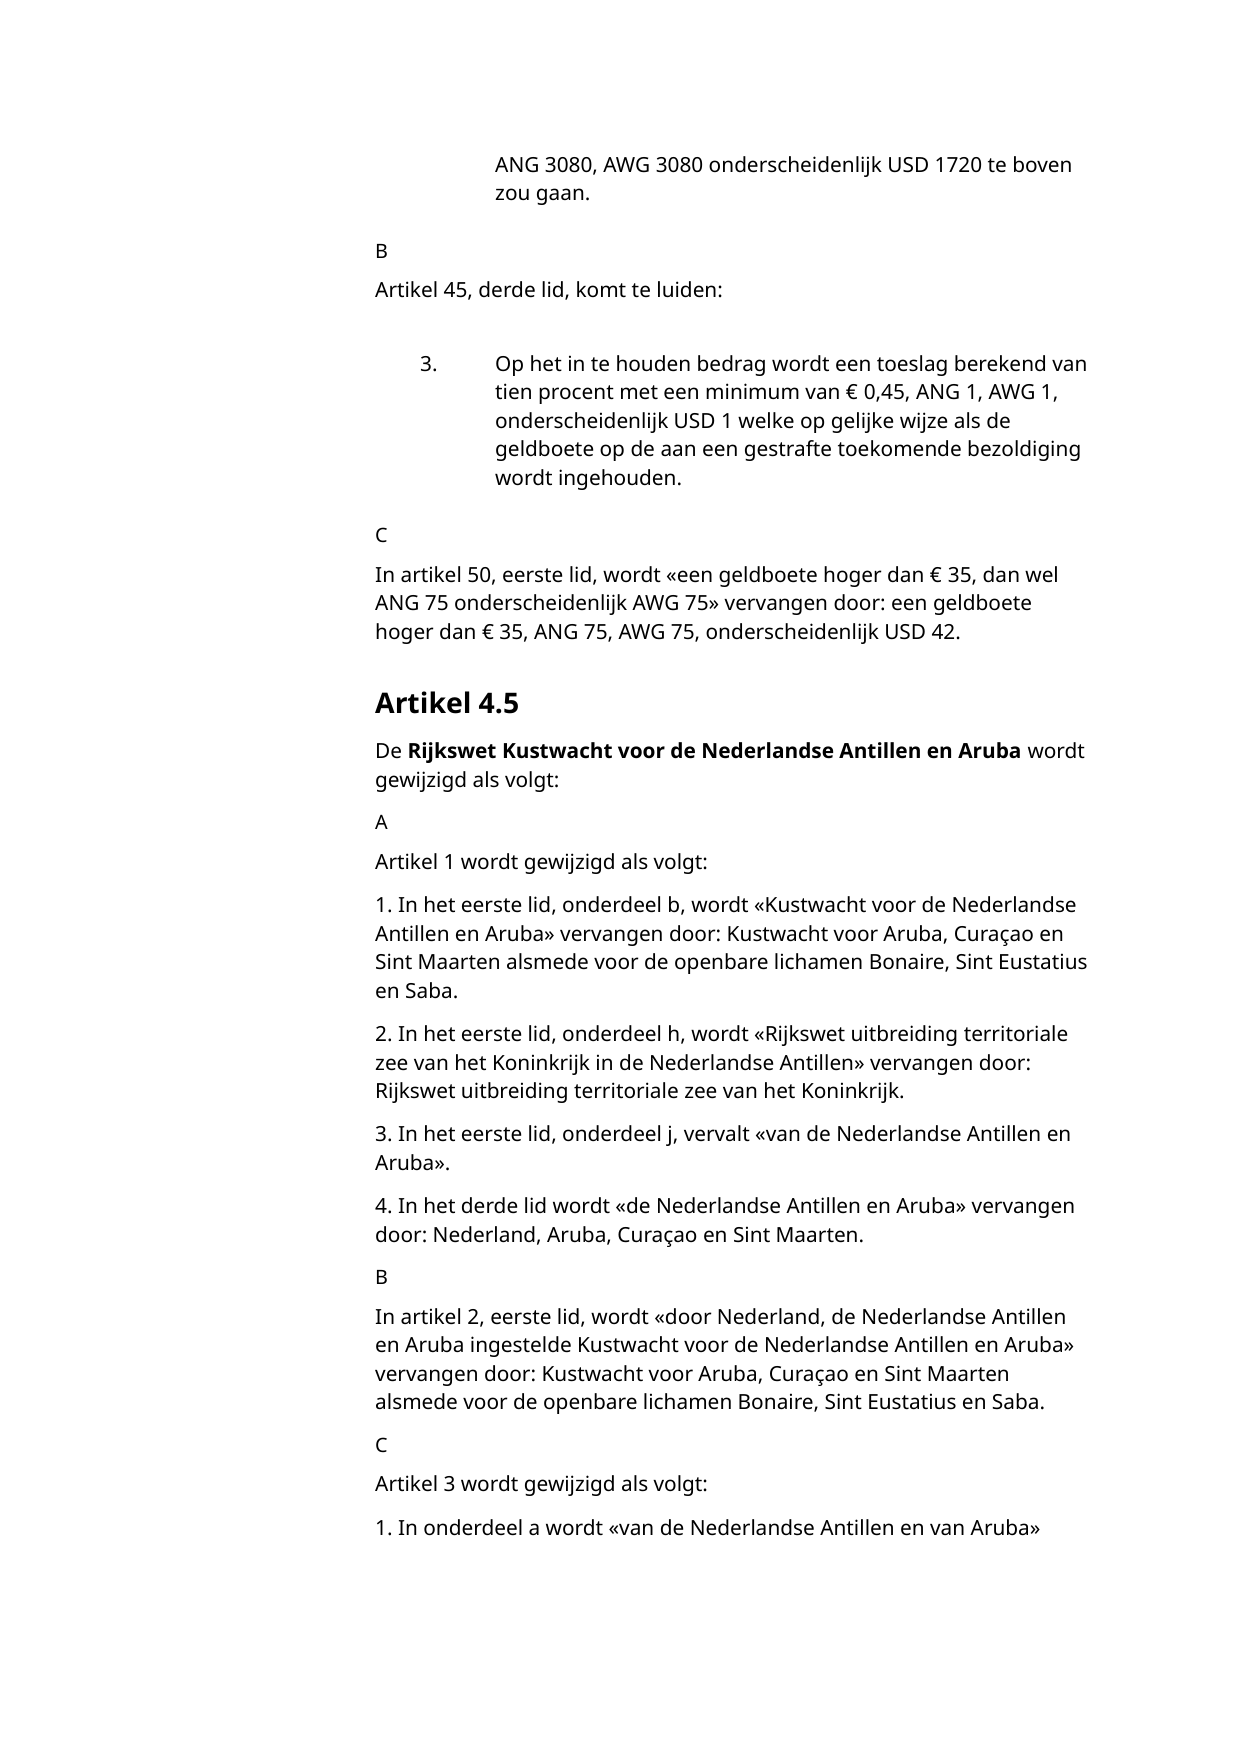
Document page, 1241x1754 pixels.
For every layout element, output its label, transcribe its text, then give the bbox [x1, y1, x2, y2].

text In artikel 2, eerste lid, wordt «door Nederland, de Nederlandse Antillen en Aruba ingestelde Kustwacht voor de Nederlandse Antillen en Aruba» vervangen door: Kustwacht voor Aruba, Curaçao en Sint Maarten alsmede voor de openbare lichamen Bonaire, Sint Eustatius en Saba. [375, 1302, 1090, 1416]
text 1. In het eerste lid, onderdeel b, wordt «Kustwacht voor de Nederlandse Antillen en Aruba» vervangen door: Kustwacht voor Aruba, Curaçao en Sint Maarten alsmede voor de openbare lichamen Bonaire, Sint Eustatius en Saba. [375, 891, 1090, 1004]
text 4. In het derde lid wordt «de Nederlandse Antillen en Aruba» vervangen door: Nederland, Aruba, Curaçao en Sint Maarten. [375, 1191, 1090, 1248]
text In artikel 50, eerste lid, wordt «een geldboete hoger dan € 35, dan wel ANG 75 onderscheidenlijk AWG 75» vervangen door: een geldboete hoger dan € 35, ANG 75, AWG 75, onderscheidenlijk USD 42. [375, 560, 1090, 645]
text B [375, 237, 1090, 264]
list ANG 3080, AWG 3080 onderscheidenlijk USD 1720 te boven zou gaan. [420, 150, 1090, 207]
text 1. In onderdeel a wordt «van de Nederlandse Antillen en van Aruba» [375, 1513, 1090, 1541]
text 3. In het eerste lid, onderdeel j, vervalt «van de Nederlandse Antillen en Aruba». [375, 1119, 1090, 1176]
text C [375, 1431, 1090, 1458]
text A [375, 808, 1090, 835]
text Artikel 45, derde lid, komt te luiden: [375, 276, 1090, 304]
text De Rijkswet Kustwacht voor de Nederlandse Antillen en Aruba wordt gewijzigd als volgt: [375, 736, 1090, 793]
text 2. In het eerste lid, onderdeel h, wordt «Rijkswet uitbreiding territoriale zee van het Koninkrijk in de Nederlandse Antillen» vervangen door: Rijkswet uitbreiding territoriale zee van het Koninkrijk. [375, 1019, 1090, 1104]
text C [375, 521, 1090, 548]
subtitle Artikel 4.5 [375, 683, 1090, 721]
text Artikel 3 wordt gewijzigd als volgt: [375, 1469, 1090, 1498]
list Op het in te houden bedrag wordt een toeslag berekend van tien procent met een minimum van € 0,45, ANG 1, AWG 1, onderscheidenlijk USD 1 welke op gelijke wijze als de geldboete op de aan een gestrafte toekomende bezoldiging wordt ingehouden. [420, 349, 1090, 491]
text B [375, 1263, 1090, 1290]
text Artikel 1 wordt gewijzigd als volgt: [375, 847, 1090, 876]
